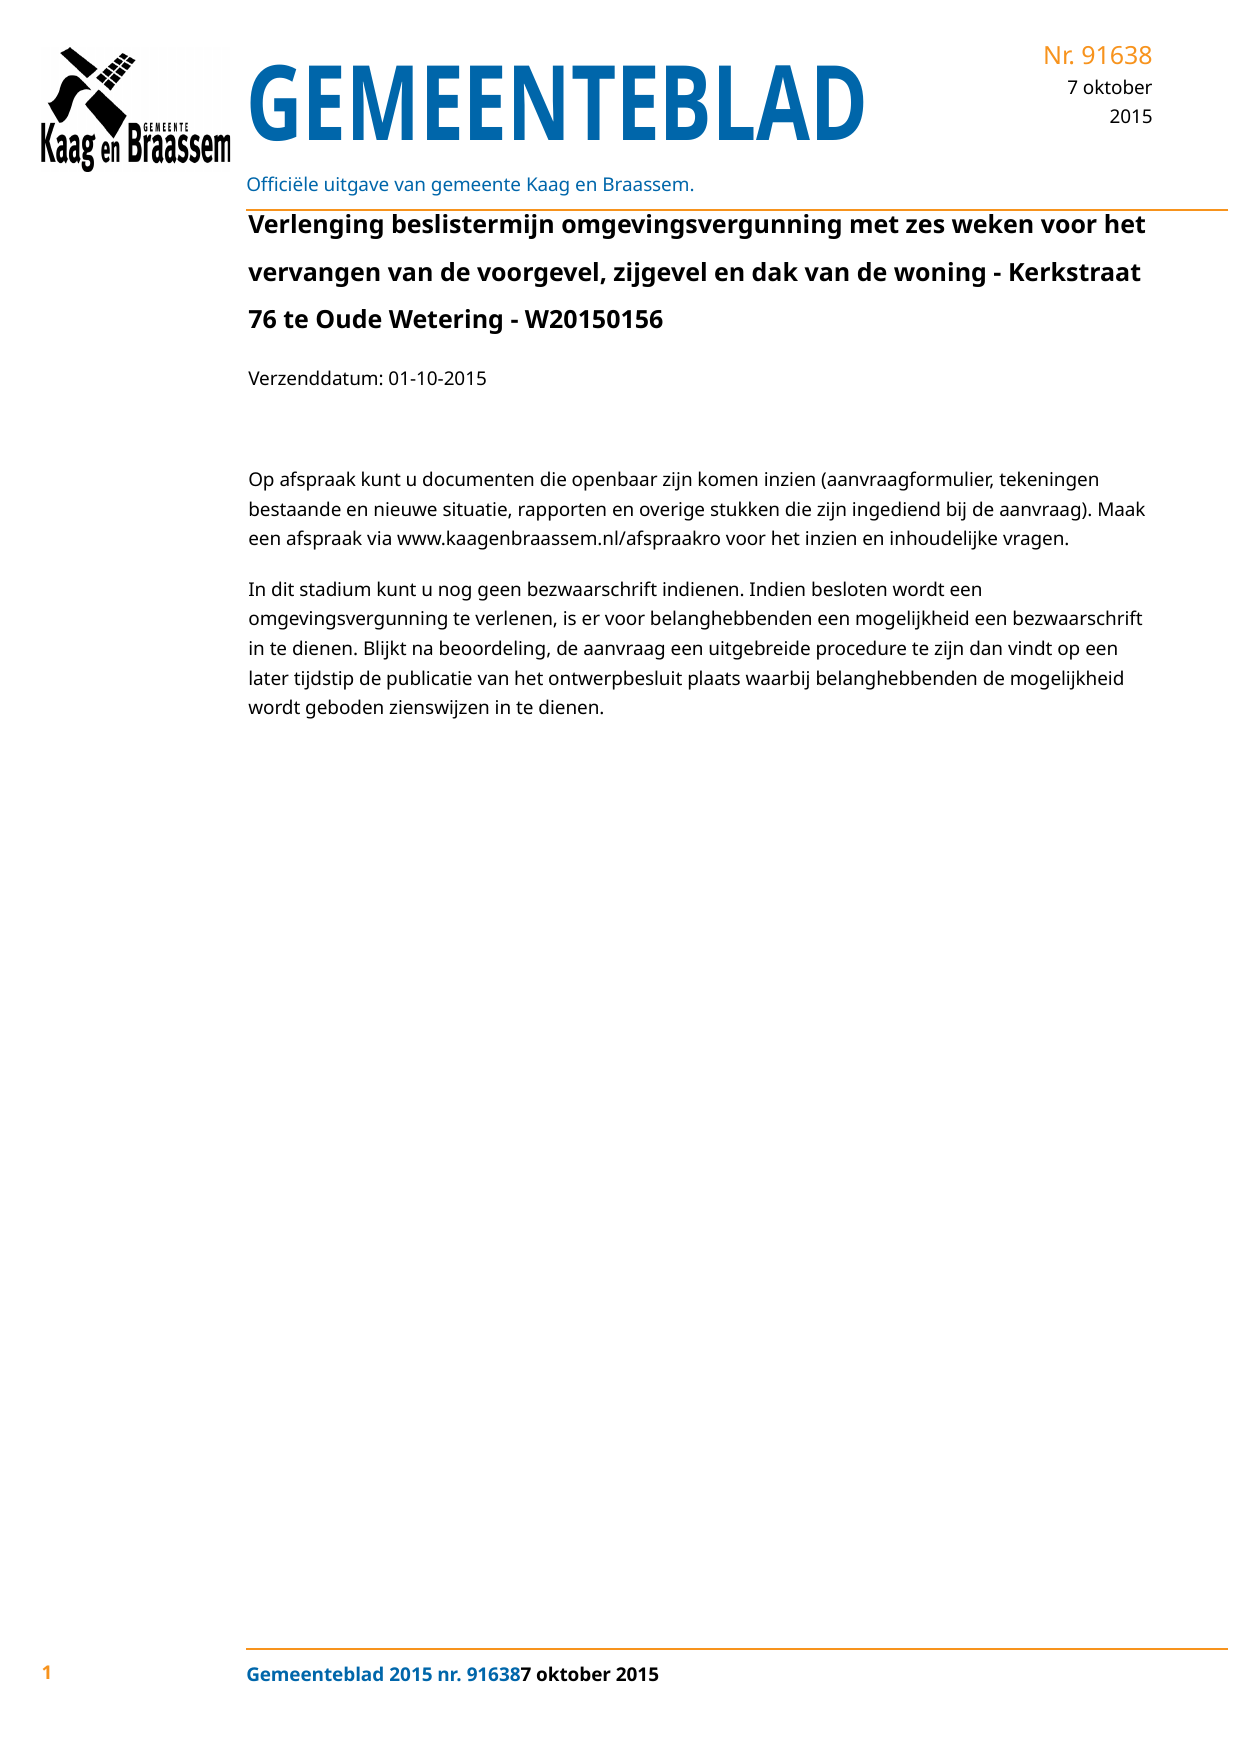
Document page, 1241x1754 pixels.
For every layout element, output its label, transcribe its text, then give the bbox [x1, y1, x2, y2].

text Verlenging beslistermijn omgevingsvergunning met zes weken voor het vervangen van de voorgevel, zijgevel en dak van de woning - Kerkstraat 76 te Oude Wetering - W20150156 [248, 211, 1152, 336]
text Op afspraak kunt u documenten die openbaar zijn komen inzien (aanvraagformulier, tekeningen bestaande en nieuwe situatie, rapporten en overige stukken die zijn ingediend bij de aanvraag). Maak een afspraak via www.kaagenbraassem.nl/afspraakro voor het inzien en inhoudelijke vragen. [248, 466, 1152, 551]
text Verzenddatum: 01-10-2015 [248, 366, 1152, 391]
picture [41, 47, 231, 172]
text In dit stadium kunt u nog geen bezwaarschrift indienen. Indien besloten wordt een omgevingsvergunning te verlenen, is er voor belanghebbenden een mogelijkheid een bezwaarschrift in te dienen. Blijkt na beoordeling, de aanvraag een uitgebreide procedure te zijn dan vindt op een later tijdstip de publicatie van het ontwerpbesluit plaats waarbij belanghebbenden de mogelijkheid wordt geboden zienswijzen in te dienen. [248, 576, 1152, 720]
